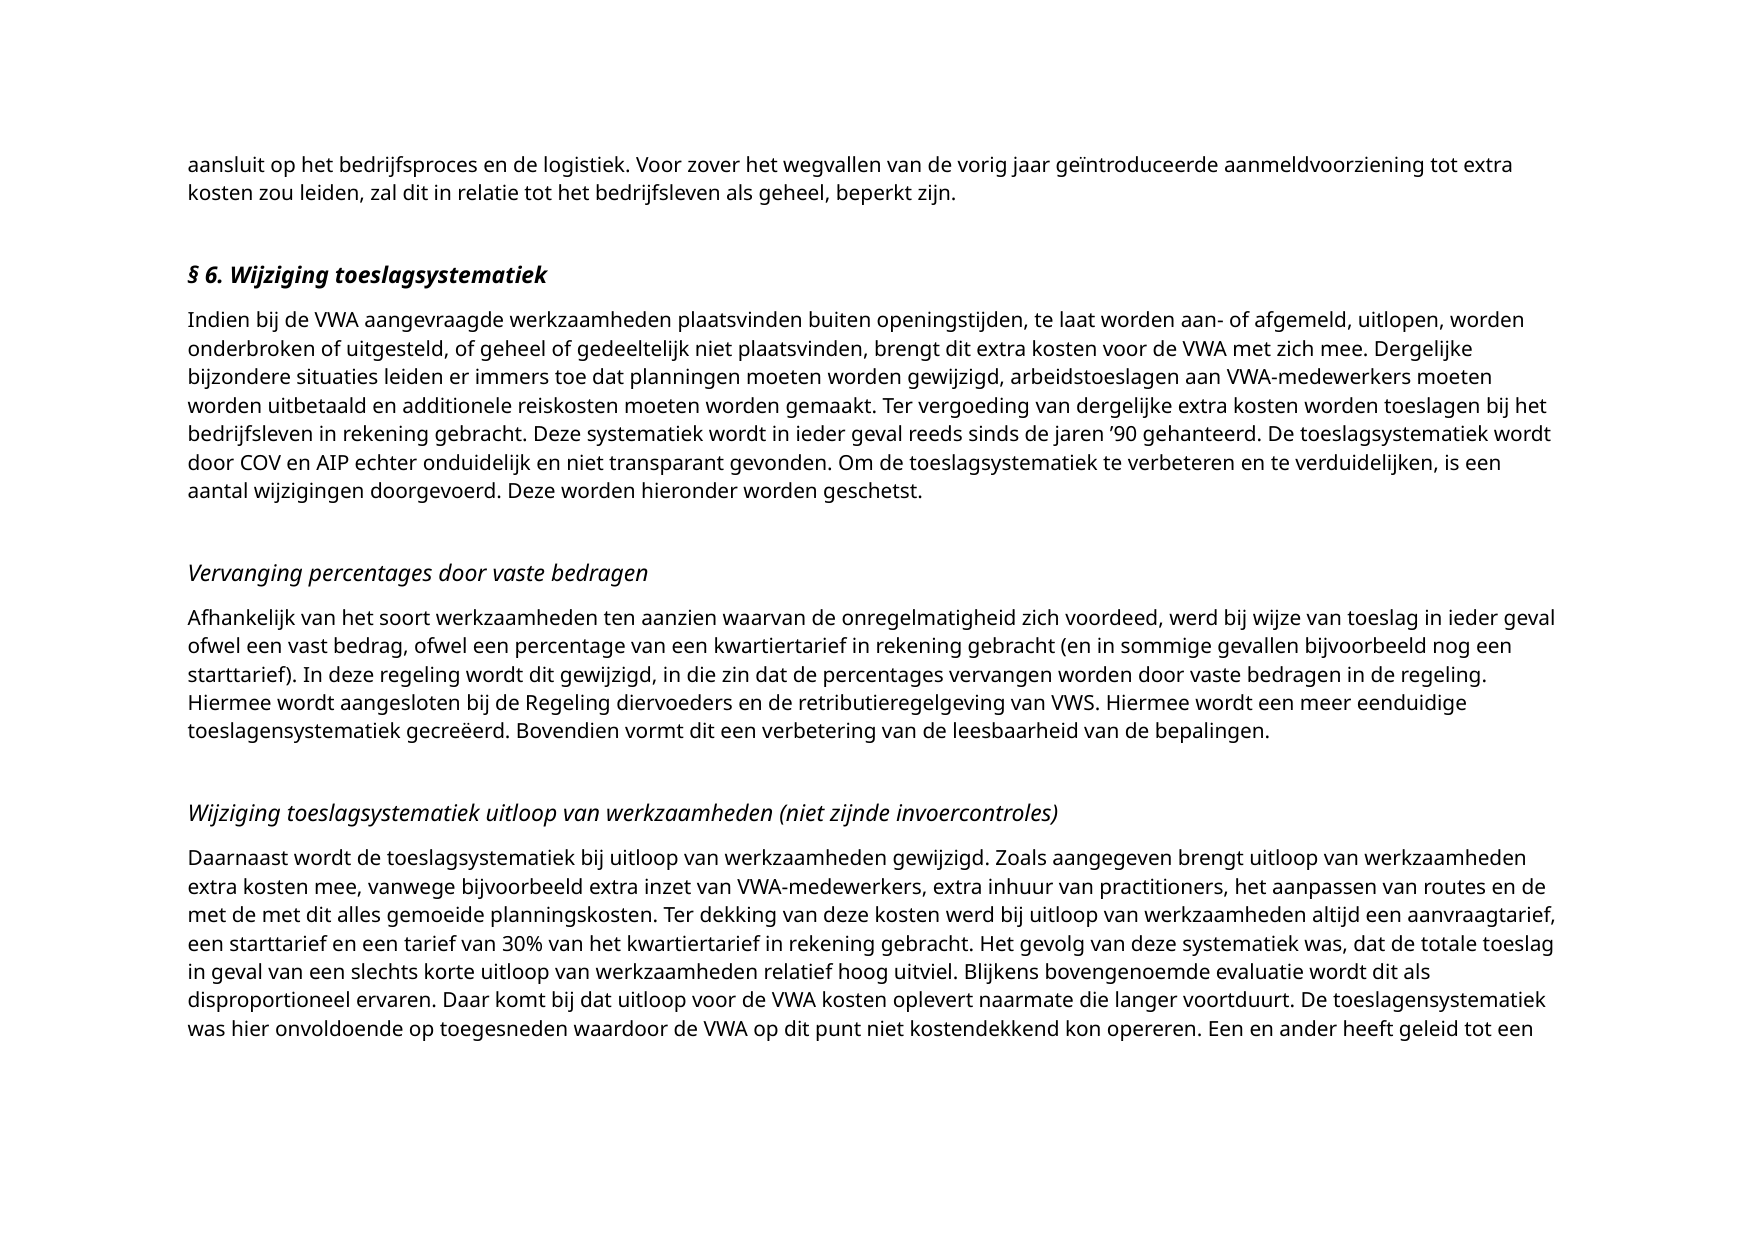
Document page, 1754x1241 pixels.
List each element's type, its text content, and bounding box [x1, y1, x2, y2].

text Afhankelijk van het soort werkzaamheden ten aanzien waarvan de onregelmatigheid zich voordeed, werd bij wijze van toeslag in ieder geval ofwel een vast bedrag, ofwel een percentage van een kwartiertarief in rekening gebracht (en in sommige gevallen bijvoorbeeld nog een starttarief). In deze regeling wordt dit gewijzigd, in die zin dat de percentages vervangen worden door vaste bedragen in de regeling. Hiermee wordt aangesloten bij de Regeling diervoeders en de retributieregelgeving van VWS. Hiermee wordt een meer eenduidige toeslagensystematiek gecreëerd. Bovendien vormt dit een verbetering van de leesbaarheid van de bepalingen. [187, 603, 1566, 745]
text Wijziging toeslagsystematiek uitloop van werkzaamheden (niet zijnde invoercontroles) [187, 797, 1566, 828]
text aansluit op het bedrijfsproces en de logistiek. Voor zover het wegvallen van de vorig jaar geïntroduceerde aanmeldvoorziening tot extra kosten zou leiden, zal dit in relatie tot het bedrijfsleven als geheel, beperkt zijn. [187, 150, 1566, 207]
text Daarnaast wordt de toeslagsystematiek bij uitloop van werkzaamheden gewijzigd. Zoals aangegeven brengt uitloop van werkzaamheden extra kosten mee, vanwege bijvoorbeeld extra inzet van VWA-medewerkers, extra inhuur van practitioners, het aanpassen van routes en de met de met dit alles gemoeide planningskosten. Ter dekking van deze kosten werd bij uitloop van werkzaamheden altijd een aanvraagtarief, een starttarief en een tarief van 30% van het kwartiertarief in rekening gebracht. Het gevolg van deze systematiek was, dat de totale toeslag in geval van een slechts korte uitloop van werkzaamheden relatief hoog uitviel. Blijkens bovengenoemde evaluatie wordt dit als disproportioneel ervaren. Daar komt bij dat uitloop voor de VWA kosten oplevert naarmate die langer voortduurt. De toeslagensystematiek was hier onvoldoende op toegesneden waardoor de VWA op dit punt niet kostendekkend kon opereren. Een en ander heeft geleid tot een [187, 843, 1566, 1042]
text Vervanging percentages door vaste bedragen [187, 557, 1566, 588]
text § 6. Wijziging toeslagsystematiek [187, 259, 1566, 291]
text Indien bij de VWA aangevraagde werkzaamheden plaatsvinden buiten openingstijden, te laat worden aan- of afgemeld, uitlopen, worden onderbroken of uitgesteld, of geheel of gedeeltelijk niet plaatsvinden, brengt dit extra kosten voor de VWA met zich mee. Dergelijke bijzondere situaties leiden er immers toe dat planningen moeten worden gewijzigd, arbeidstoeslagen aan VWA-medewerkers moeten worden uitbetaald en additionele reiskosten moeten worden gemaakt. Ter vergoeding van dergelijke extra kosten worden toeslagen bij het bedrijfsleven in rekening gebracht. Deze systematiek wordt in ieder geval reeds sinds de jaren ’90 gehanteerd. De toeslagsystematiek wordt door COV en AIP echter onduidelijk en niet transparant gevonden. Om de toeslagsystematiek te verbeteren en te verduidelijken, is een aantal wijzigingen doorgevoerd. Deze worden hieronder worden geschetst. [187, 306, 1566, 505]
